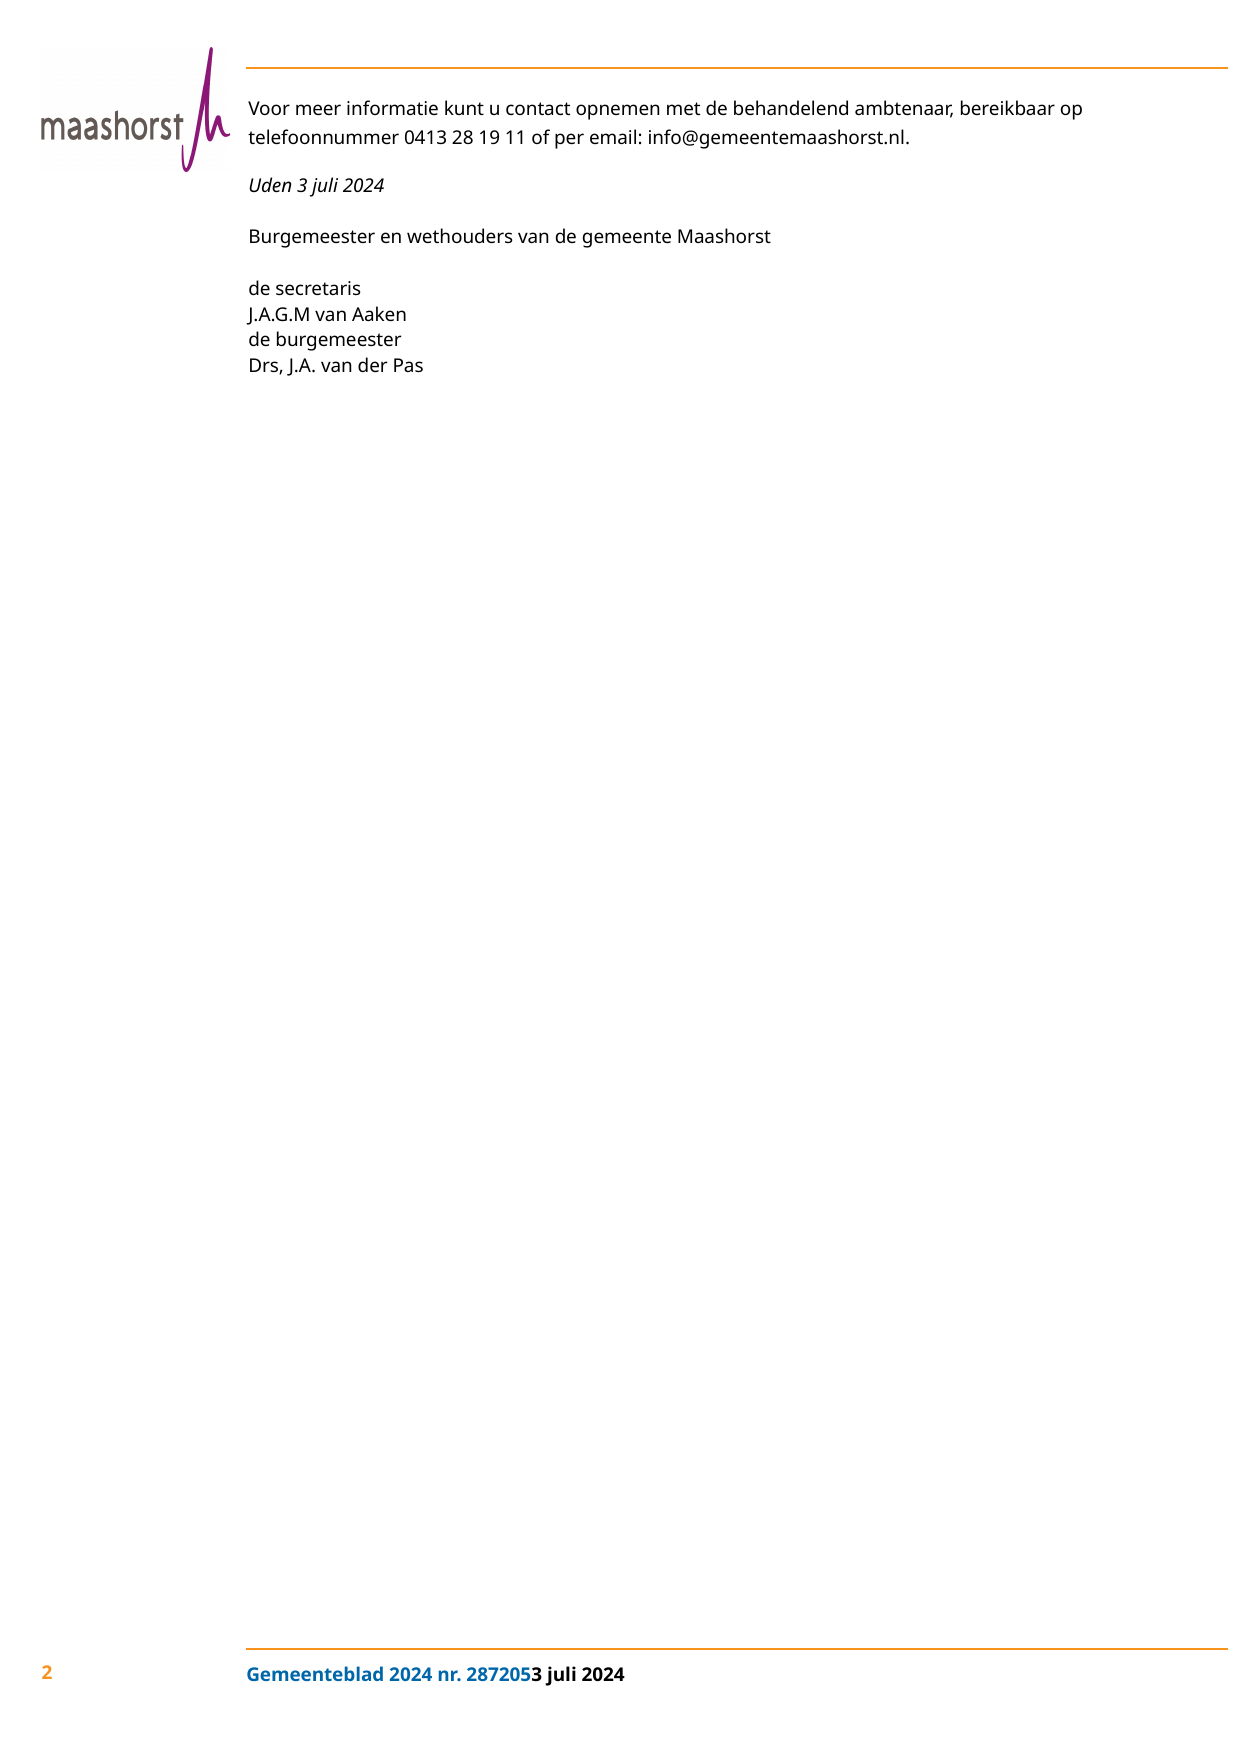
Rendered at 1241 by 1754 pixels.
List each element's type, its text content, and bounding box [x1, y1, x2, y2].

text Drs, J.A. van der Pas [248, 352, 1152, 378]
picture [41, 47, 231, 172]
text Voor meer informatie kunt u contact opnemen met de behandelend ambtenaar, bereikbaar op telefoonnummer 0413 28 19 11 of per email: info@gemeentemaashorst.nl. [248, 95, 1152, 150]
text de secretaris [248, 275, 1152, 301]
text Burgemeester en wethouders van de gemeente Maashorst [248, 224, 1152, 249]
text de burgemeester [248, 327, 1152, 352]
text J.A.G.M van Aaken [248, 301, 1152, 327]
text Uden 3 juli 2024 [248, 172, 1152, 198]
